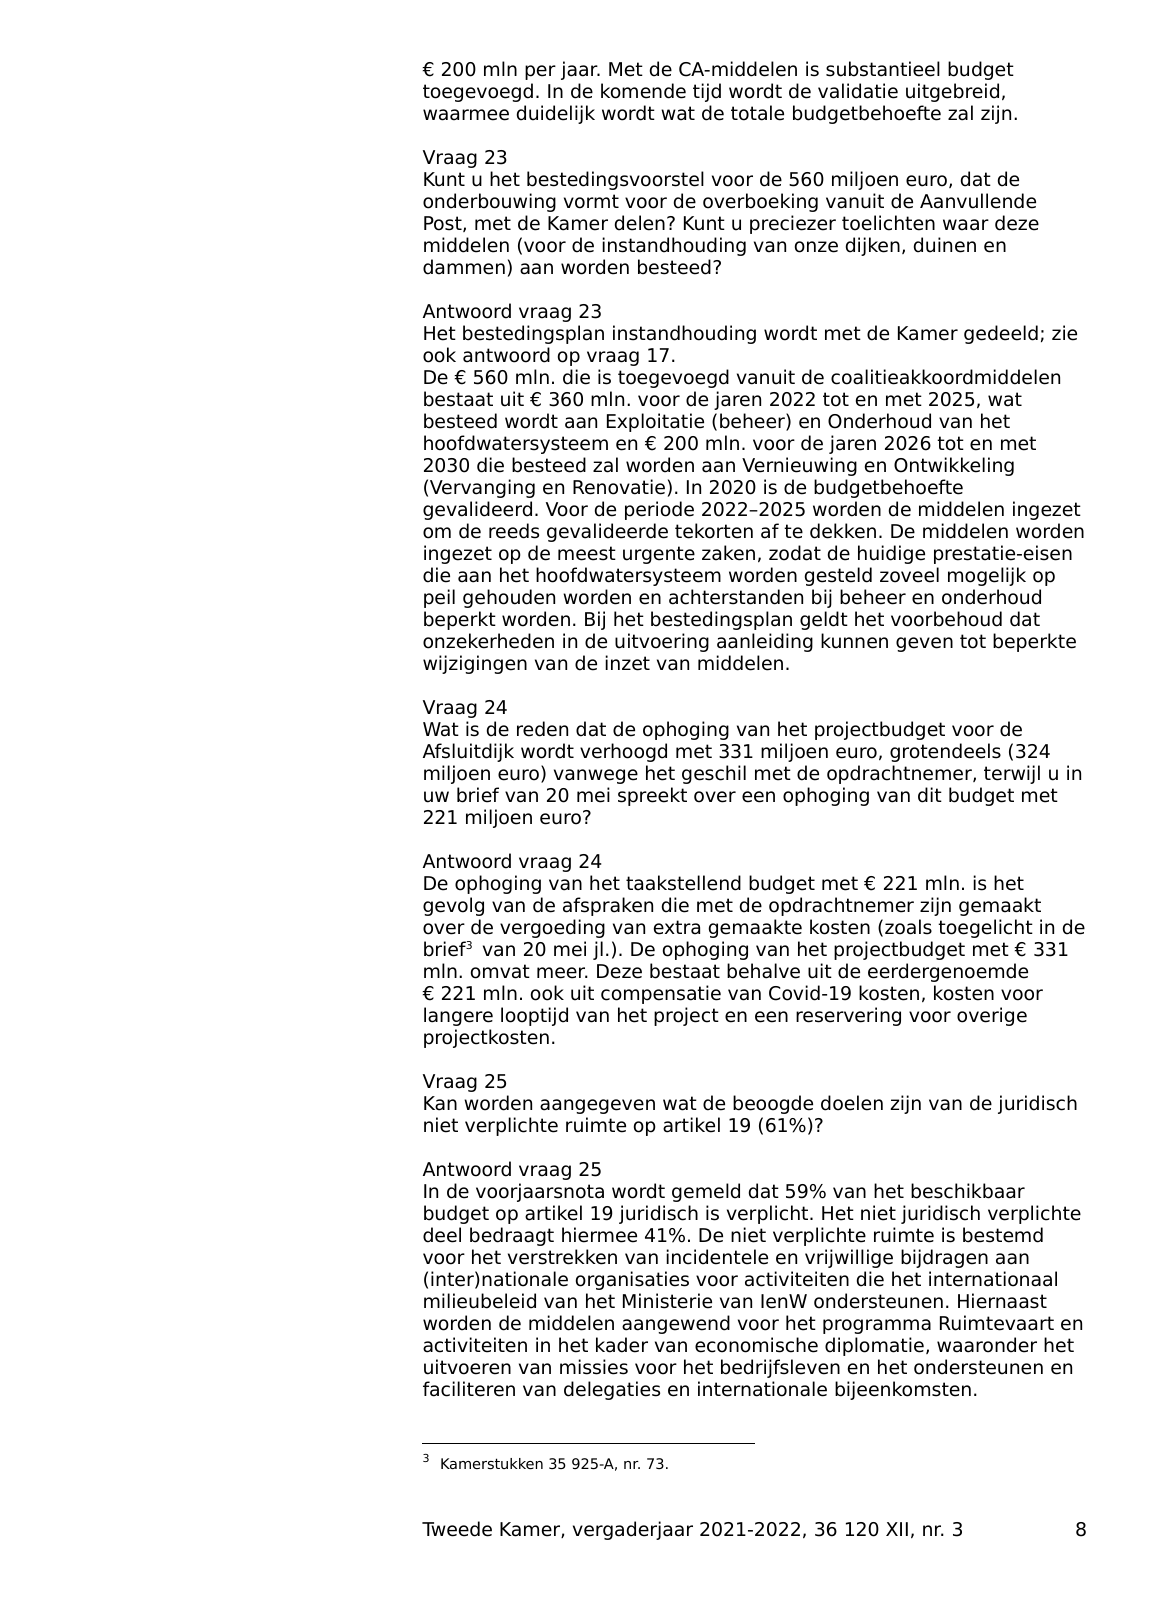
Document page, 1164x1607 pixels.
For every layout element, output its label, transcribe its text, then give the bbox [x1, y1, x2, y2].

text Antwoord vraag 25 [422, 1159, 1087, 1181]
text In de voorjaarsnota wordt gemeld dat 59% van het beschikbaar budget op artikel 19 juridisch is verplicht. Het niet juridisch verplichte deel bedraagt hiermee 41%. De niet verplichte ruimte is bestemd voor het verstrekken van incidentele en vrijwillige bijdragen aan (inter)nationale organisaties voor activiteiten die het internationaal milieubeleid van het Ministerie van IenW ondersteunen. Hiernaast worden de middelen aangewend voor het programma Ruimtevaart en activiteiten in het kader van economische diplomatie, waaronder het uitvoeren van missies voor het bedrijfsleven en het ondersteunen en faciliteren van delegaties en internationale bijeenkomsten. [422, 1181, 1087, 1401]
text € 200 mln per jaar. Met de CA-middelen is substantieel budget toegevoegd. In de komende tijd wordt de validatie uitgebreid, waarmee duidelijk wordt wat de totale budgetbehoefte zal zijn. [422, 59, 1087, 125]
text Antwoord vraag 23 [422, 301, 1087, 323]
text Kan worden aangegeven wat de beoogde doelen zijn van de juridisch niet verplichte ruimte op artikel 19 (61%)? [422, 1093, 1087, 1137]
text Wat is de reden dat de ophoging van het projectbudget voor de Afsluitdijk wordt verhoogd met 331 miljoen euro, grotendeels (324 miljoen euro) vanwege het geschil met de opdrachtnemer, terwijl u in uw brief van 20 mei spreekt over een ophoging van dit budget met 221 miljoen euro? [422, 719, 1087, 829]
text Kunt u het bestedingsvoorstel voor de 560 miljoen euro, dat de onderbouwing vormt voor de overboeking vanuit de Aanvullende Post, met de Kamer delen? Kunt u preciezer toelichten waar deze middelen (voor de instandhouding van onze dijken, duinen en dammen) aan worden besteed? [422, 169, 1087, 279]
text De € 560 mln. die is toegevoegd vanuit de coalitieakkoordmiddelen bestaat uit € 360 mln. voor de jaren 2022 tot en met 2025, wat besteed wordt aan Exploitatie (beheer) en Onderhoud van het hoofdwatersysteem en € 200 mln. voor de jaren 2026 tot en met 2030 die besteed zal worden aan Vernieuwing en Ontwikkeling (Vervanging en Renovatie). In 2020 is de budgetbehoefte gevalideerd. Voor de periode 2022–2025 worden de middelen ingezet om de reeds gevalideerde tekorten af te dekken. De middelen worden ingezet op de meest urgente zaken, zodat de huidige prestatie-eisen die aan het hoofdwatersysteem worden gesteld zoveel mogelijk op peil gehouden worden en achterstanden bij beheer en onderhoud beperkt worden. Bij het bestedingsplan geldt het voorbehoud dat onzekerheden in de uitvoering aanleiding kunnen geven tot beperkte wijzigingen van de inzet van middelen. [422, 367, 1087, 675]
text Vraag 25 [422, 1071, 1087, 1093]
text De ophoging van het taakstellend budget met € 221 mln. is het gevolg van de afspraken die met de opdrachtnemer zijn gemaakt over de vergoeding van extra gemaakte kosten (zoals toegelicht in de brief van 20 mei jl.). De ophoging van het projectbudget met € 331 mln. omvat meer. Deze bestaat behalve uit de eerdergenoemde € 221 mln. ook uit compensatie van Covid-19 kosten, kosten voor langere looptijd van het project en een reservering voor overige projectkosten. [422, 873, 1087, 1049]
text Antwoord vraag 24 [422, 851, 1087, 873]
text Kamerstukken 35 925-A, nr. 73. [422, 1452, 1087, 1474]
text Het bestedingsplan instandhouding wordt met de Kamer gedeeld; zie ook antwoord op vraag 17. [422, 323, 1087, 367]
text Vraag 23 [422, 147, 1087, 169]
text Vraag 24 [422, 697, 1087, 719]
